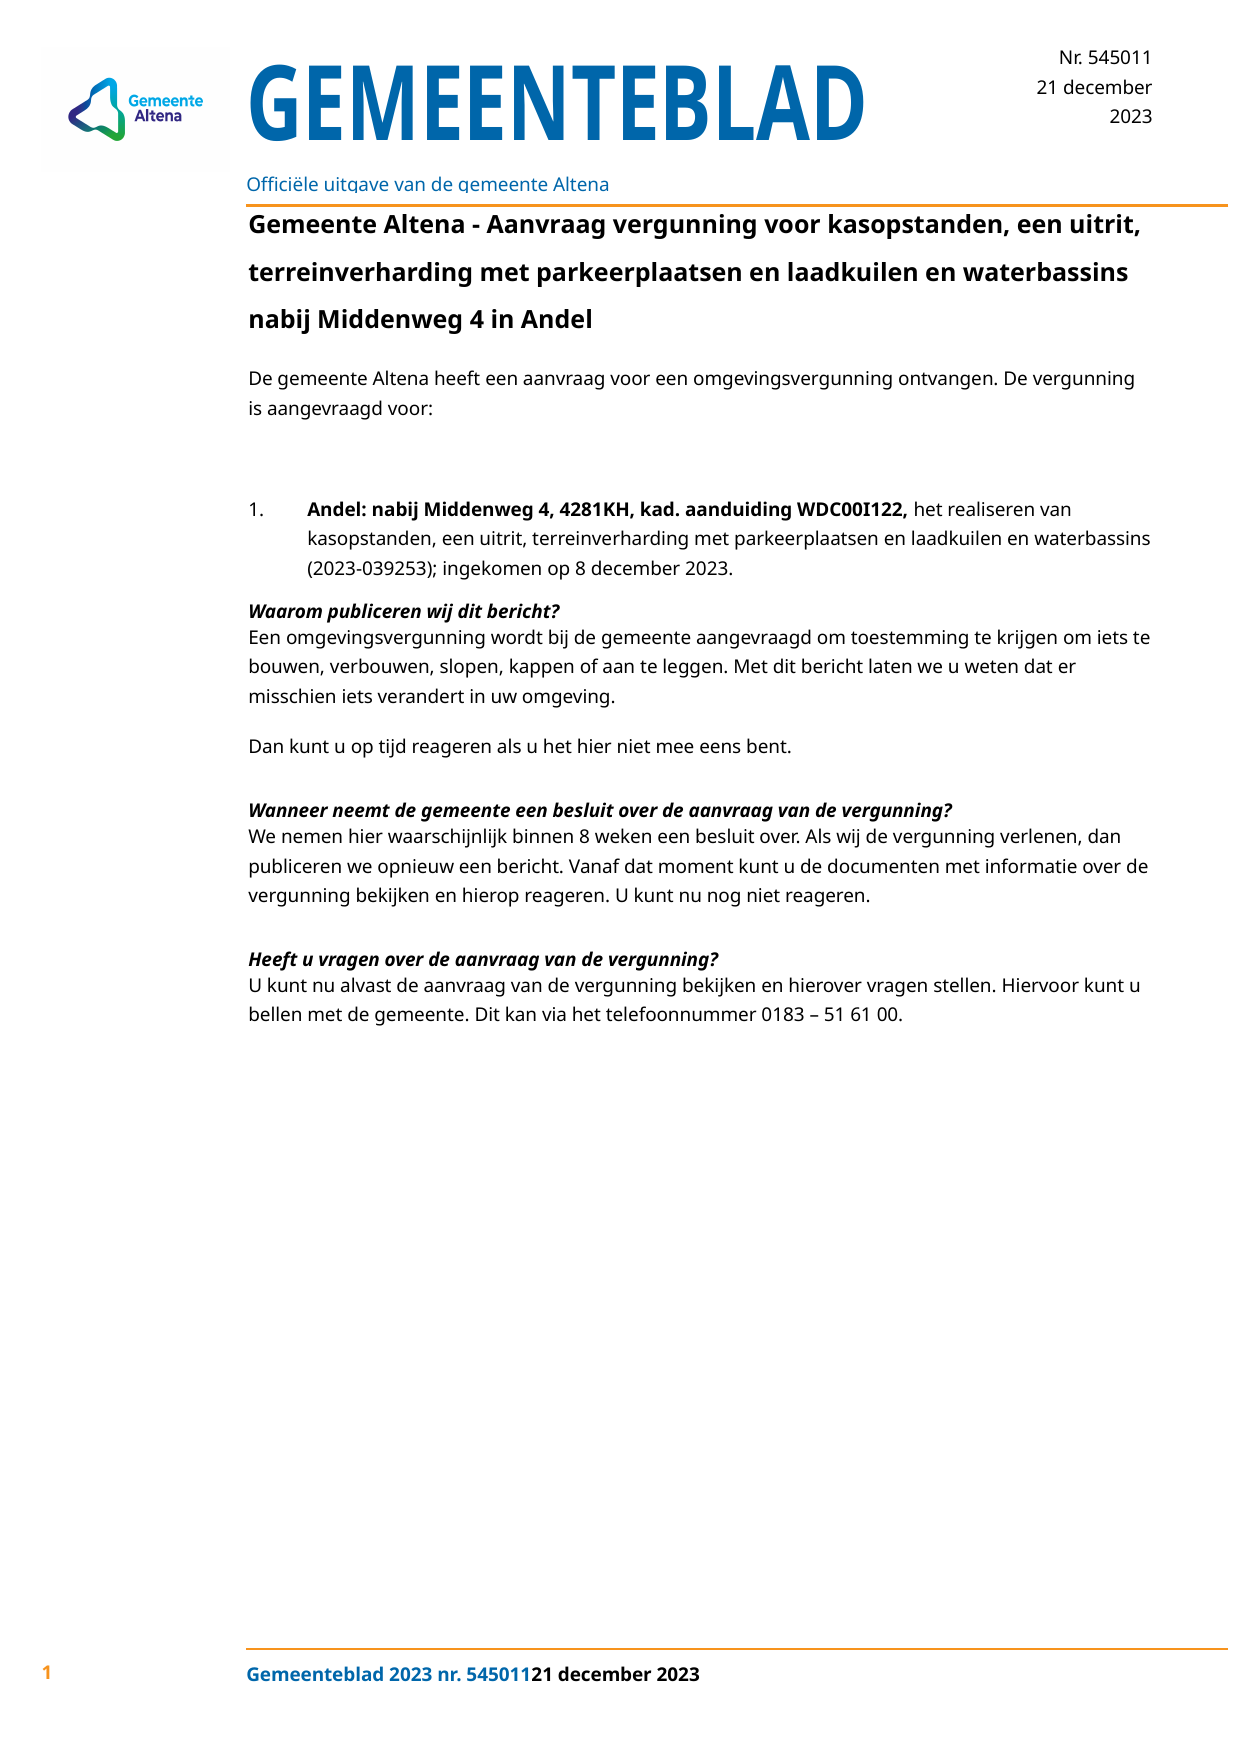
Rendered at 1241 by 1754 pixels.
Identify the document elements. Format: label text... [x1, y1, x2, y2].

text Een omgevingsvergunning wordt bij de gemeente aangevraagd om toestemming te krijgen om iets te bouwen, verbouwen, slopen, kappen of aan te leggen. Met dit bericht laten we u weten dat er misschien iets verandert in uw omgeving. [248, 624, 1152, 709]
picture [41, 47, 231, 172]
text Heeft u vragen over de aanvraag van de vergunning? [248, 946, 1152, 972]
text Dan kunt u op tijd reageren als u het hier niet mee eens bent. [248, 733, 1152, 759]
text Wanneer neemt de gemeente een besluit over de aanvraag van de vergunning? [248, 797, 1152, 823]
text U kunt nu alvast de aanvraag van de vergunning bekijken en hierover vragen stellen. Hiervoor kunt u bellen met de gemeente. Dit kan via het telefoonnummer 0183 – 51 61 00. [248, 972, 1152, 1027]
list Andel: nabij Middenweg 4, 4281KH, kad. aanduiding WDC00I122, het realiseren van kasopstanden, een uitrit, terreinverharding met parkeerplaatsen en laadkuilen en waterbassins (2023-039253); ingekomen op 8 december 2023. [248, 496, 1152, 581]
text Gemeente Altena - Aanvraag vergunning voor kasopstanden, een uitrit, terreinverharding met parkeerplaatsen en laadkuilen en waterbassins nabij Middenweg 4 in Andel [248, 207, 1152, 336]
text Waarom publiceren wij dit bericht? [248, 598, 1152, 624]
text De gemeente Altena heeft een aanvraag voor een omgevingsvergunning ontvangen. De vergunning is aangevraagd voor: [248, 366, 1152, 421]
text We nemen hier waarschijnlijk binnen 8 weken een besluit over. Als wij de vergunning verlenen, dan publiceren we opnieuw een bericht. Vanaf dat moment kunt u de documenten met informatie over de vergunning bekijken en hierop reageren. U kunt nu nog niet reageren. [248, 823, 1152, 908]
